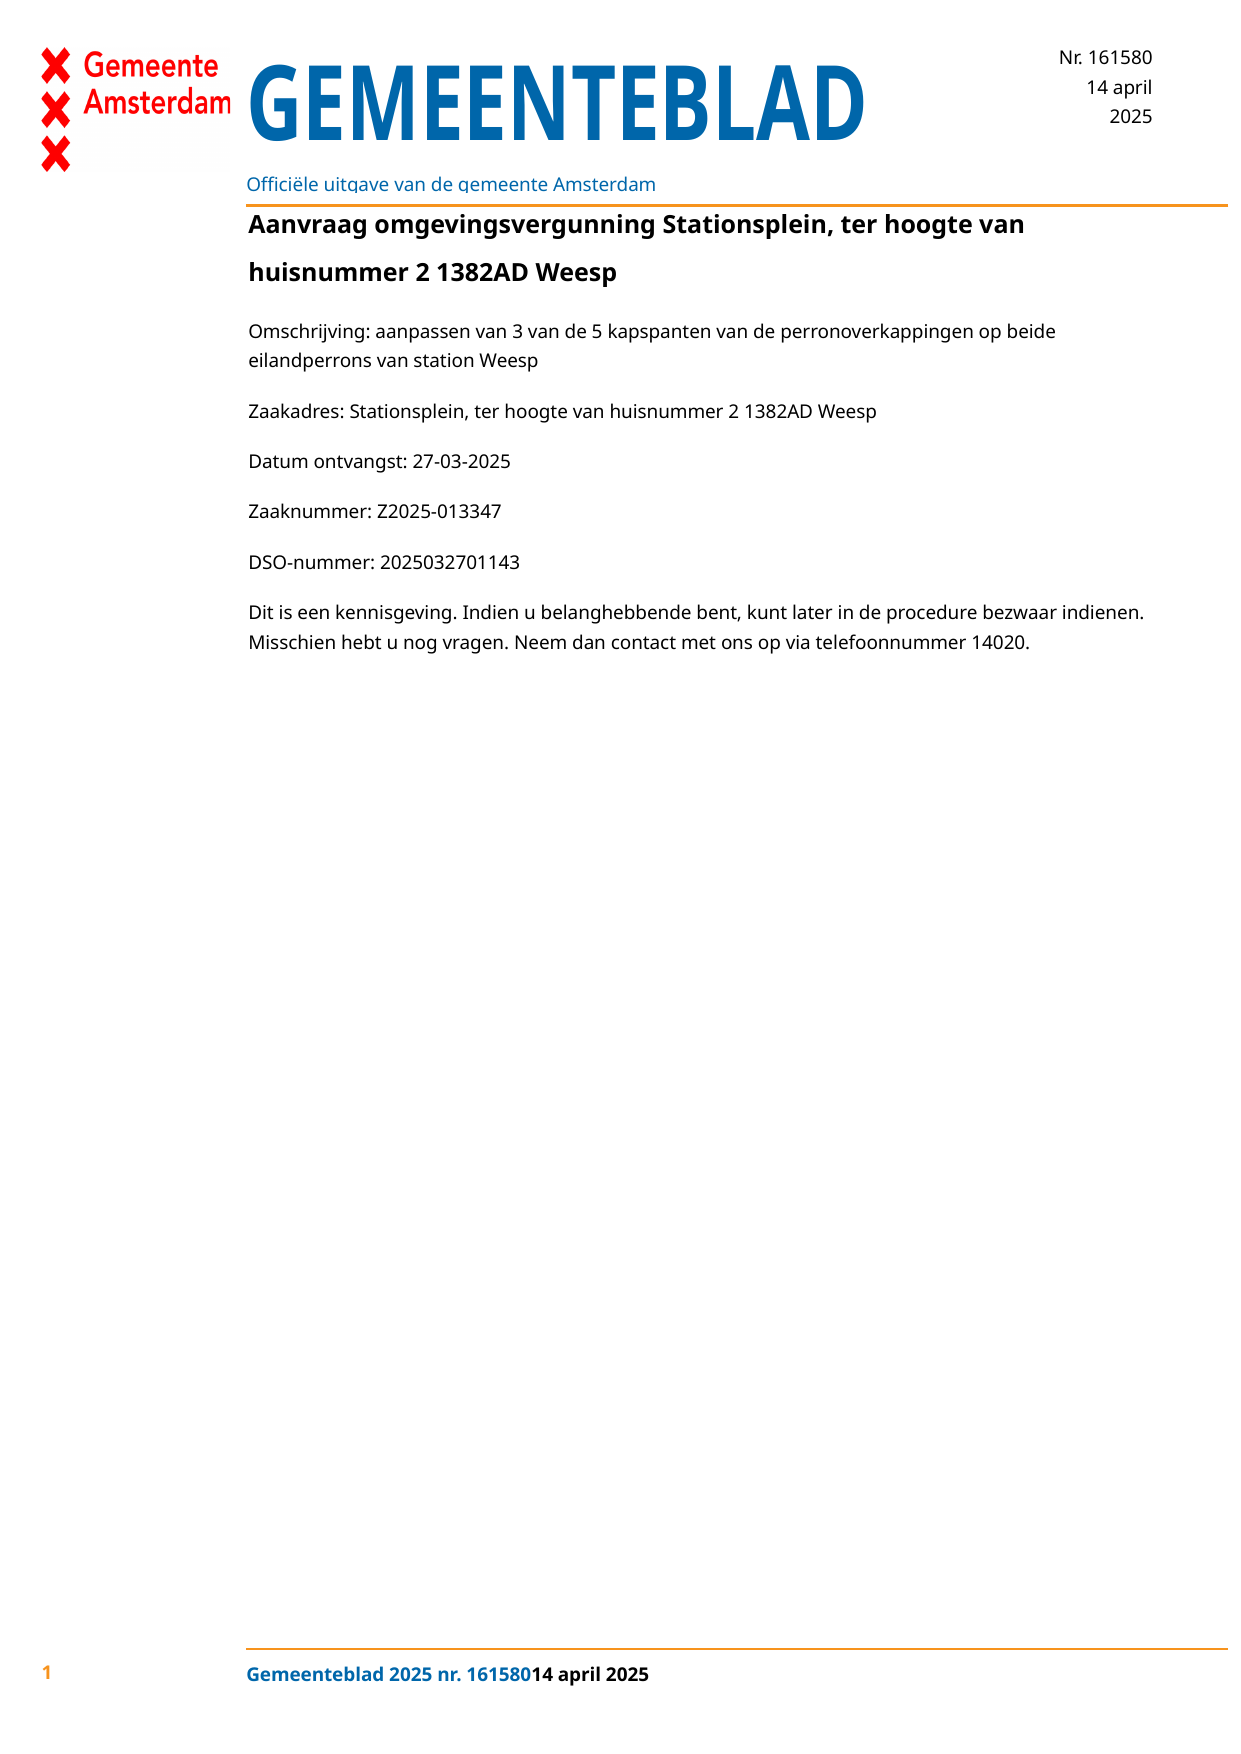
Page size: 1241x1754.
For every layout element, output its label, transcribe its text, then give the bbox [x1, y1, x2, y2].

text Dit is een kennisgeving. Indien u belanghebbende bent, kunt later in de procedure bezwaar indienen. Misschien hebt u nog vragen. Neem dan contact met ons op via telefoonnummer 14020. [248, 599, 1152, 655]
text Omschrijving: aanpassen van 3 van de 5 kapspanten van de perronoverkappingen op beide eilandperrons van station Weesp [248, 318, 1152, 373]
text DSO-nummer: 2025032701143 [248, 549, 1152, 575]
text Zaakadres: Stationsplein, ter hoogte van huisnummer 2 1382AD Weesp [248, 398, 1152, 424]
picture [41, 47, 231, 172]
text Datum ontvangst: 27-03-2025 [248, 448, 1152, 474]
text Zaaknummer: Z2025-013347 [248, 499, 1152, 524]
text Aanvraag omgevingsvergunning Stationsplein, ter hoogte van huisnummer 2 1382AD Weesp [248, 207, 1152, 288]
